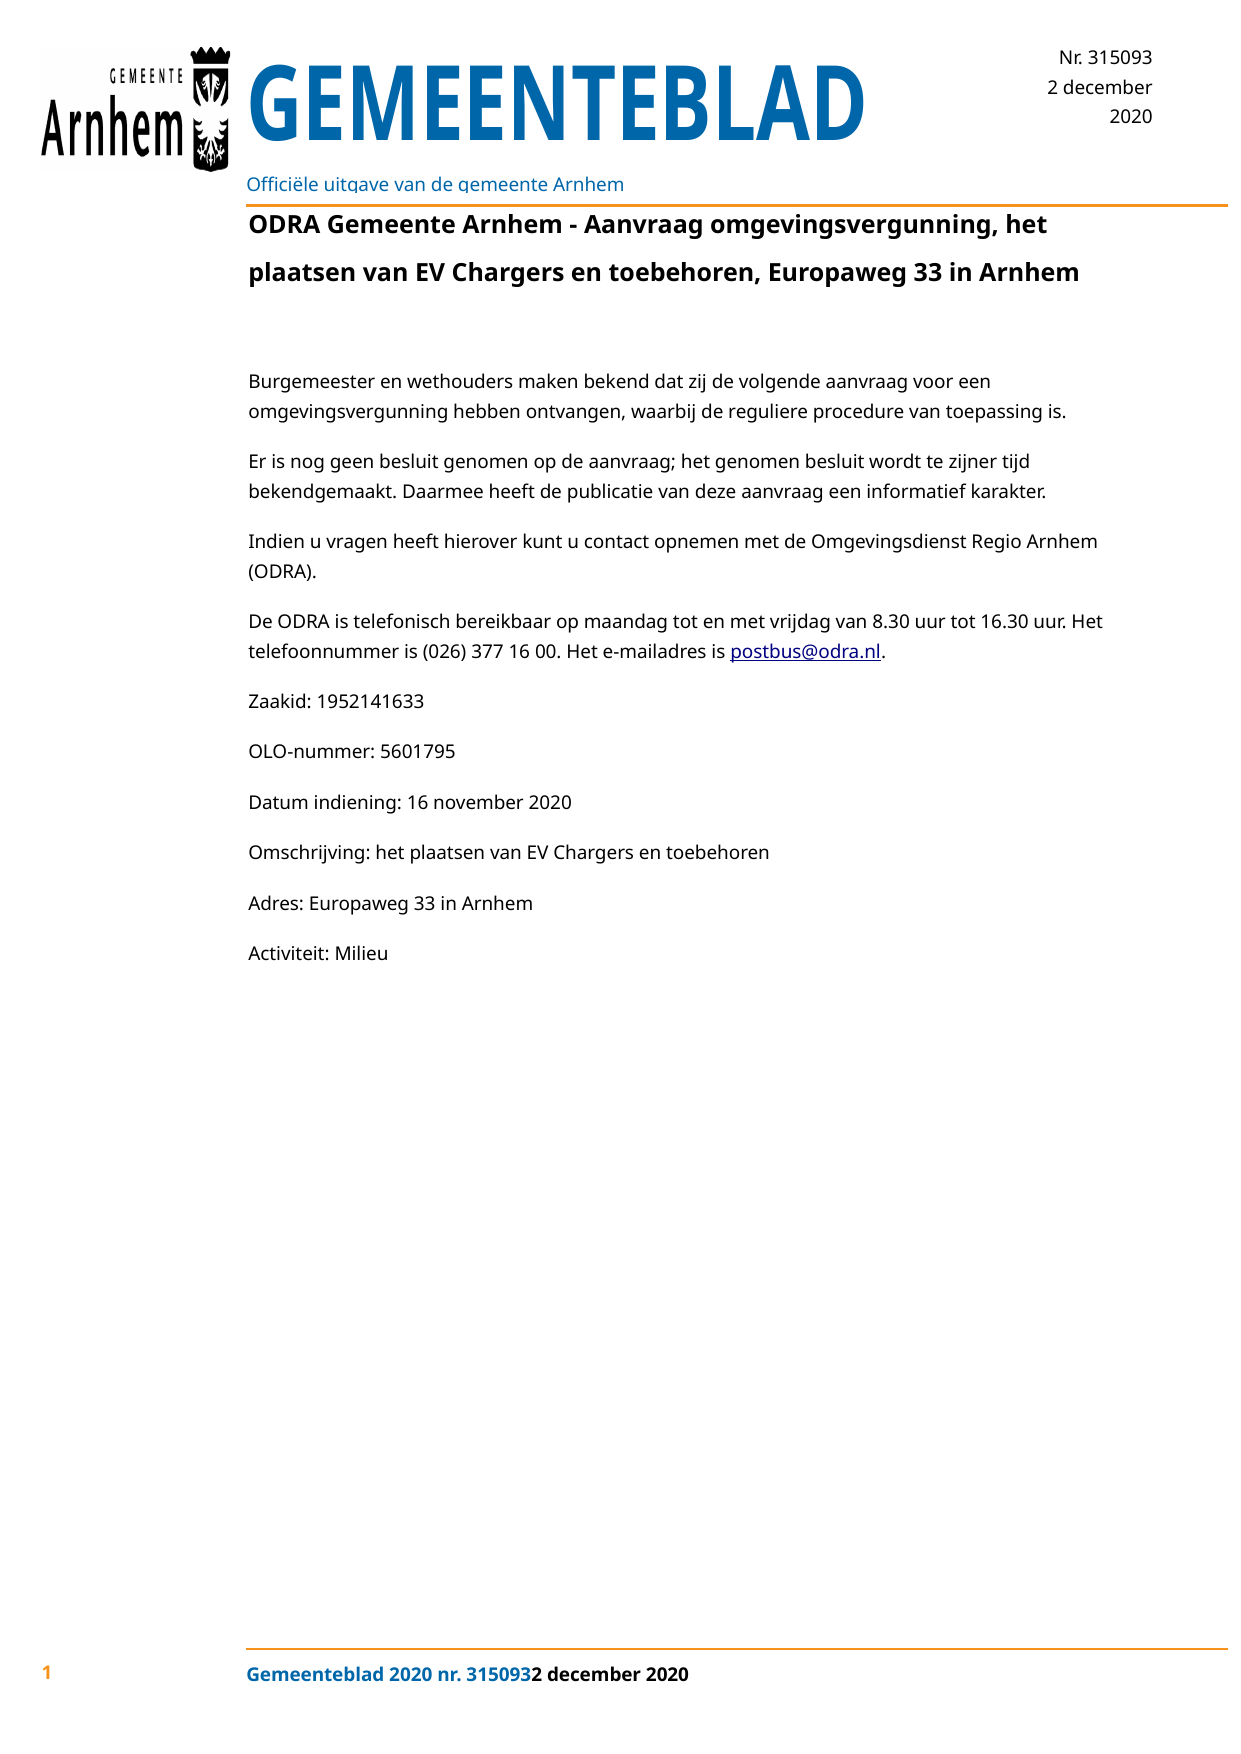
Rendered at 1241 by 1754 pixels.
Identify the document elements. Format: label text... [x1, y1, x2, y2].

text Zaakid: 1952141633 [248, 688, 1152, 714]
text Datum indiening: 16 november 2020 [248, 789, 1152, 815]
text De ODRA is telefonisch bereikbaar op maandag tot en met vrijdag van 8.30 uur tot 16.30 uur. Het telefoonnummer is (026) 377 16 00. Het e-mailadres is postbus@odra.nl. [248, 608, 1152, 664]
text Burgemeester en wethouders maken bekend dat zij de volgende aanvraag voor een omgevingsvergunning hebben ontvangen, waarbij de reguliere procedure van toepassing is. [248, 368, 1152, 424]
text Adres: Europaweg 33 in Arnhem [248, 890, 1152, 916]
text Omschrijving: het plaatsen van EV Chargers en toebehoren [248, 839, 1152, 865]
picture [41, 47, 231, 172]
text Er is nog geen besluit genomen op de aanvraag; het genomen besluit wordt te zijner tijd bekendgemaakt. Daarmee heeft de publicatie van deze aanvraag een informatief karakter. [248, 448, 1152, 504]
text ODRA Gemeente Arnhem - Aanvraag omgevingsvergunning, het plaatsen van EV Chargers en toebehoren, Europaweg 33 in Arnhem [248, 207, 1152, 288]
text Indien u vragen heeft hierover kunt u contact opnemen met de Omgevingsdienst Regio Arnhem (ODRA). [248, 528, 1152, 584]
text Activiteit: Milieu [248, 940, 1152, 966]
text OLO-nummer: 5601795 [248, 739, 1152, 764]
